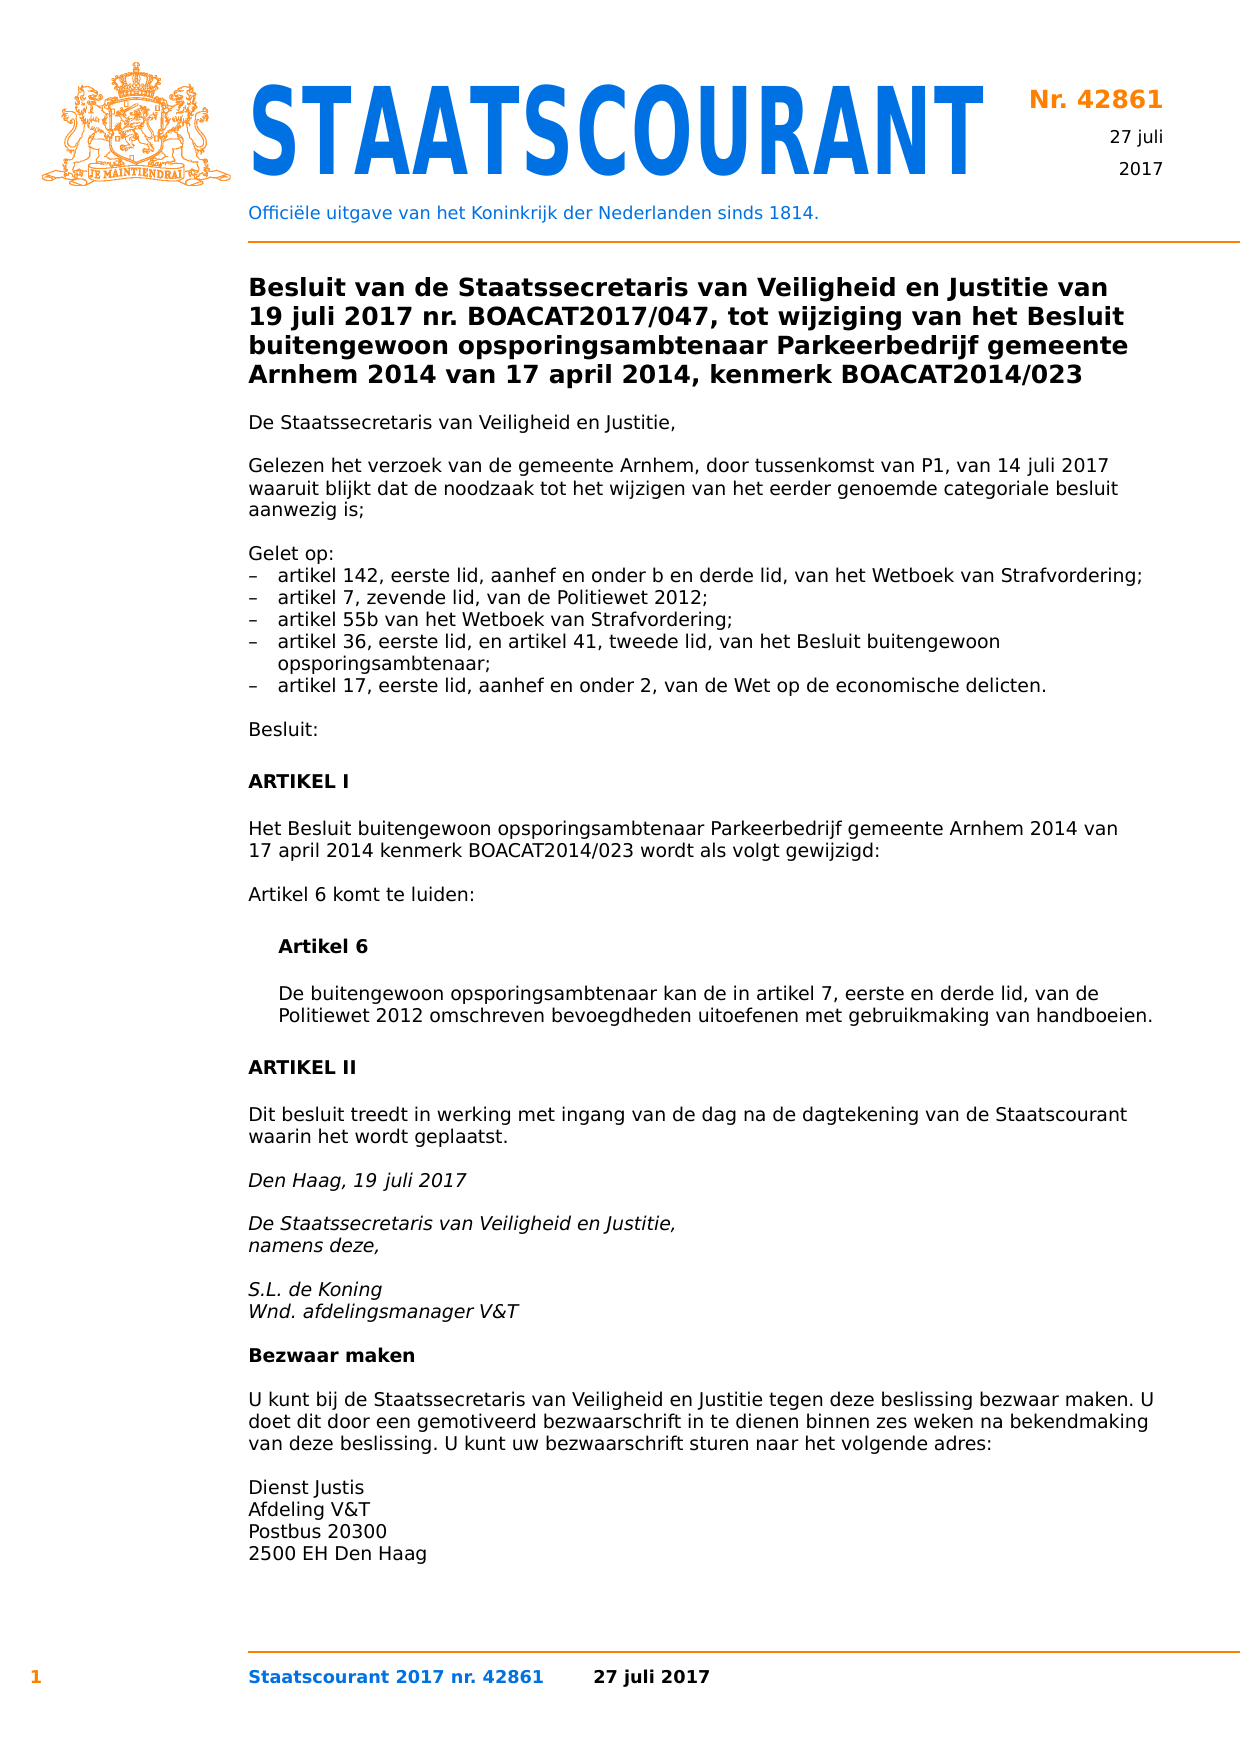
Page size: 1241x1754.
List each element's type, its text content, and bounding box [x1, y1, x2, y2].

text De Staatssecretaris van Veiligheid en Justitie, [248, 412, 1163, 433]
text Gelezen het verzoek van de gemeente Arnhem, door tussenkomst van P1, van 14 juli 2017 waaruit blijkt dat de noodzaak tot het wijzigen van het eerder genoemde categoriale besluit aanwezig is; [248, 455, 1163, 521]
text 2500 EH Den Haag [248, 1543, 1163, 1565]
text Postbus 20300 [248, 1521, 1163, 1543]
table_cell 27 juli [998, 121, 1240, 153]
text – artikel 55b van het Wetboek van Strafvordering; [248, 609, 1163, 631]
text Besluit: [248, 719, 1163, 741]
text U kunt bij de Staatssecretaris van Veiligheid en Justitie tegen deze beslissing bezwaar maken. U doet dit door een gemotiveerd bezwaarschrift in te dienen binnen zes weken na bekendmaking van deze beslissing. U kunt uw bezwaarschrift sturen naar het volgende adres: [248, 1389, 1163, 1455]
subtitle ARTIKEL II [248, 1057, 1163, 1079]
text Artikel 6 komt te luiden: [248, 884, 1163, 906]
text – artikel 7, zevende lid, van de Politiewet 2012; [248, 587, 1163, 609]
table_header STAATSCOURANT [248, 62, 998, 203]
table_cell Officiële uitgave van het Koninkrijk der Nederlanden sinds 1814. [248, 203, 1240, 241]
picture [41, 62, 231, 186]
text Dienst Justis [248, 1477, 1163, 1499]
table_header [25, 62, 248, 241]
text De Staatssecretaris van Veiligheid en Justitie, namens deze, S.L. de Koning Wnd. afdelingsmanager V&T [248, 1213, 1163, 1323]
subtitle Besluit van de Staatssecretaris van Veiligheid en Justitie van 19 juli 2017 nr. BOACAT2017/047, tot wijziging van het Besluit buitengewoon opsporingsambtenaar Parkeerbedrijf gemeente Arnhem 2014 van 17 april 2014, kenmerk BOACAT2014/023 [248, 273, 1163, 390]
text – artikel 17, eerste lid, aanhef en onder 2, van de Wet op de economische delicten. [248, 675, 1163, 697]
text Den Haag, 19 juli 2017 [248, 1169, 1163, 1191]
text Bezwaar maken [248, 1345, 1163, 1367]
text Dit besluit treedt in werking met ingang van de dag na de dagtekening van de Staatscourant waarin het wordt geplaatst. [248, 1104, 1163, 1148]
subtitle ARTIKEL I [248, 771, 1163, 793]
text Het Besluit buitengewoon opsporingsambtenaar Parkeerbedrijf gemeente Arnhem 2014 van 17 april 2014 kenmerk BOACAT2014/023 wordt als volgt gewijzigd: [248, 818, 1163, 862]
table_header Nr. 42861 [998, 62, 1240, 121]
text Afdeling V&T [248, 1499, 1163, 1521]
text De buitengewoon opsporingsambtenaar kan de in artikel 7, eerste en derde lid, van de Politiewet 2012 omschreven bevoegdheden uitoefenen met gebruikmaking van handboeien. [278, 983, 1163, 1027]
text Gelet op: [248, 543, 1163, 565]
text – artikel 142, eerste lid, aanhef en onder b en derde lid, van het Wetboek van Strafvordering; [248, 565, 1163, 587]
subtitle Artikel 6 [278, 936, 1163, 958]
text – artikel 36, eerste lid, en artikel 41, tweede lid, van het Besluit buitengewoon opsporingsambtenaar; [248, 631, 1163, 675]
table_cell 2017 [998, 153, 1240, 203]
